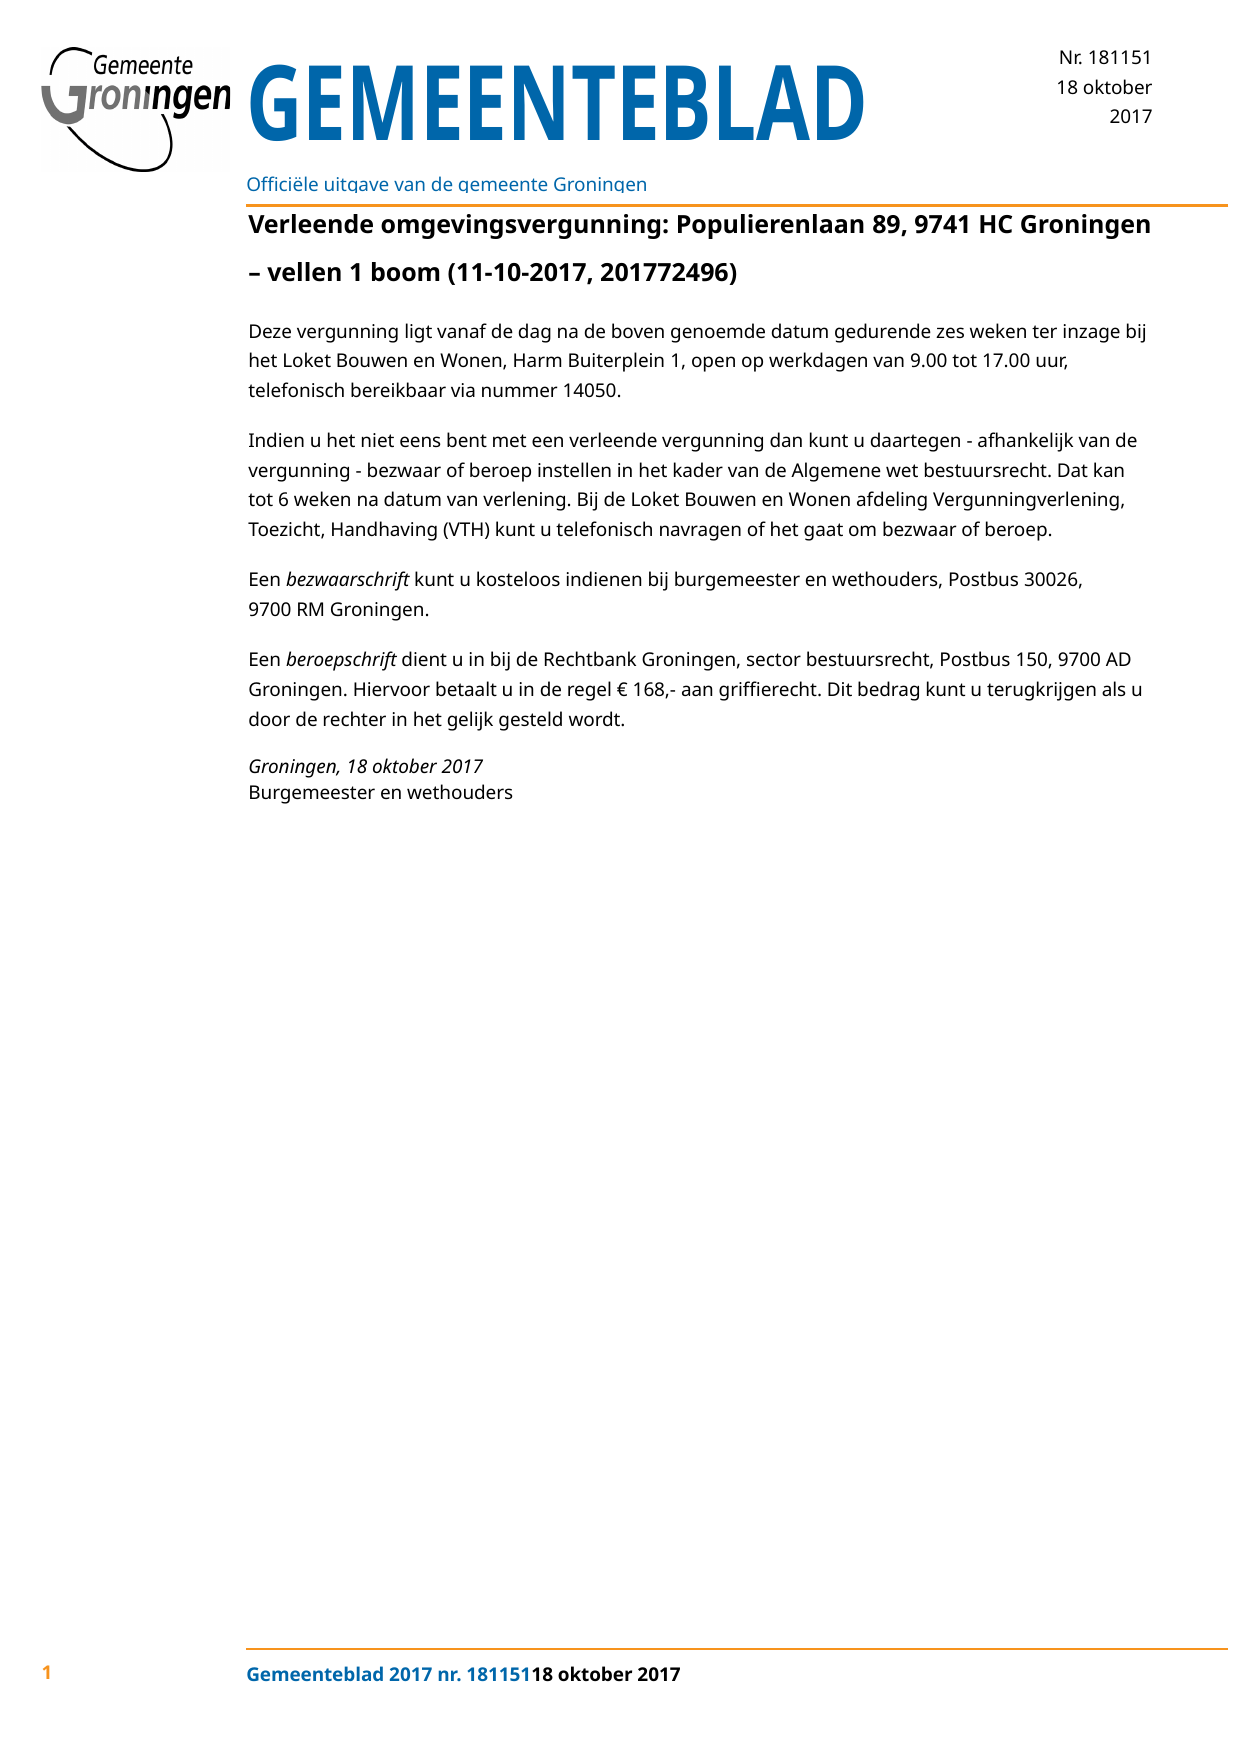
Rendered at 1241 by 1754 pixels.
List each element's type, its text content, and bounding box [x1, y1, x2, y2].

text Verleende omgevingsvergunning: Populierenlaan 89, 9741 HC Groningen – vellen 1 boom (11-10-2017, 201772496) [248, 207, 1152, 288]
text Groningen, 18 oktober 2017 [248, 754, 1152, 779]
text Deze vergunning ligt vanaf de dag na de boven genoemde datum gedurende zes weken ter inzage bij het Loket Bouwen en Wonen, Harm Buiterplein 1, open op werkdagen van 9.00 tot 17.00 uur, telefonisch bereikbaar via nummer 14050. [248, 318, 1152, 403]
picture [41, 47, 231, 172]
text Indien u het niet eens bent met een verleende vergunning dan kunt u daartegen - afhankelijk van de vergunning - bezwaar of beroep instellen in het kader van de Algemene wet bestuursrecht. Dat kan tot 6 weken na datum van verlening. Bij de Loket Bouwen en Wonen afdeling Vergunningverlening, Toezicht, Handhaving (VTH) kunt u telefonisch navragen of het gaat om bezwaar of beroep. [248, 427, 1152, 542]
text Een bezwaarschrift kunt u kosteloos indienen bij burgemeester en wethouders, Postbus 30026, 9700 RM Groningen. [248, 567, 1152, 622]
text Burgemeester en wethouders [248, 779, 1152, 805]
text Een beroepschrift dient u in bij de Rechtbank Groningen, sector bestuursrecht, Postbus 150, 9700 AD Groningen. Hiervoor betaalt u in de regel € 168,- aan griffierecht. Dit bedrag kunt u terugkrijgen als u door de rechter in het gelijk gesteld wordt. [248, 647, 1152, 732]
